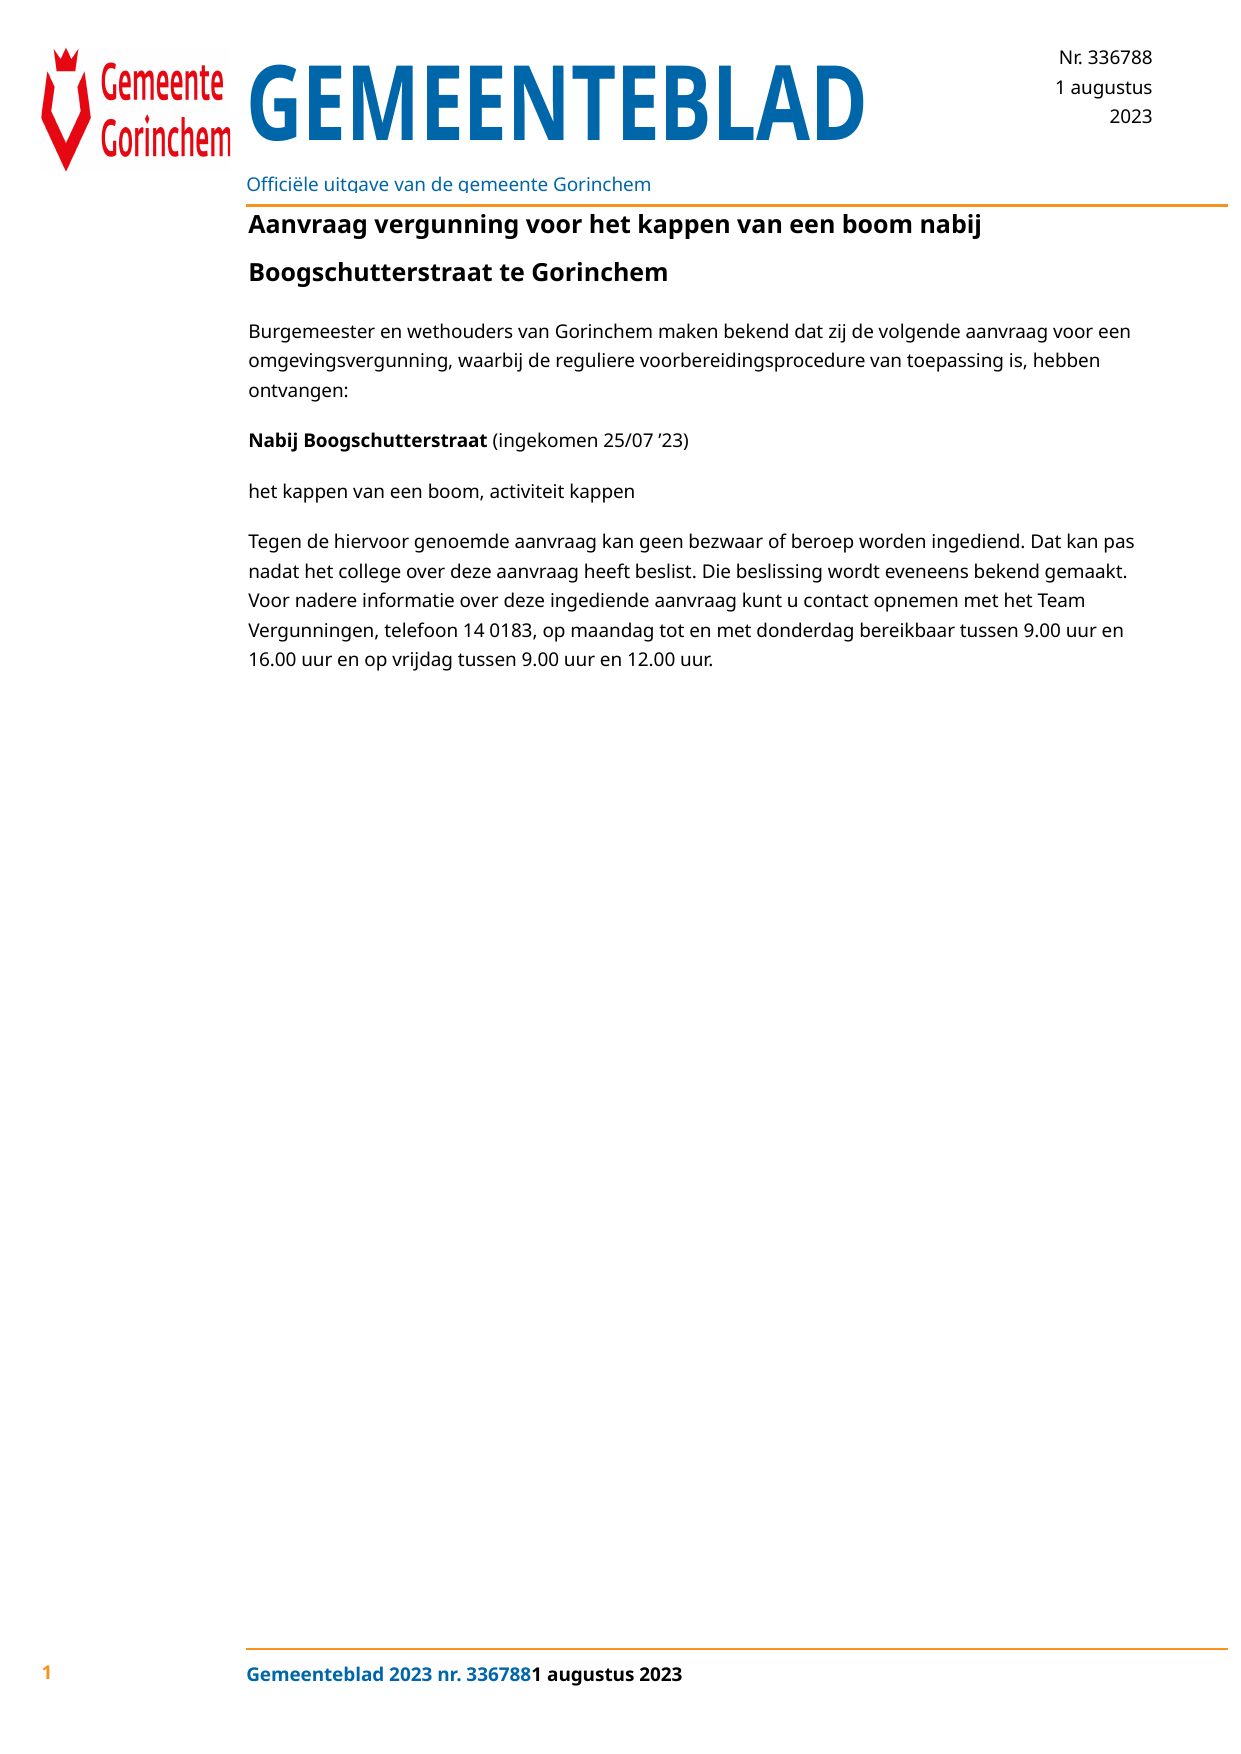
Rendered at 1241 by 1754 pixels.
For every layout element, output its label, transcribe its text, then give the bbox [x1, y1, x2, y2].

text Nabij Boogschutterstraat (ingekomen 25/07 ’23) [248, 427, 1152, 453]
text Tegen de hiervoor genoemde aanvraag kan geen bezwaar of beroep worden ingediend. Dat kan pas nadat het college over deze aanvraag heeft beslist. Die beslissing wordt eveneens bekend gemaakt. Voor nadere informatie over deze ingediende aanvraag kunt u contact opnemen met het Team Vergunningen, telefoon 14 0183, op maandag tot en met donderdag bereikbaar tussen 9.00 uur en 16.00 uur en op vrijdag tussen 9.00 uur en 12.00 uur. [248, 528, 1152, 672]
text Burgemeester en wethouders van Gorinchem maken bekend dat zij de volgende aanvraag voor een omgevingsvergunning, waarbij de reguliere voorbereidingsprocedure van toepassing is, hebben ontvangen: [248, 318, 1152, 403]
text Aanvraag vergunning voor het kappen van een boom nabij Boogschutterstraat te Gorinchem [248, 207, 1152, 288]
picture [41, 47, 231, 172]
text het kappen van een boom, activiteit kappen [248, 478, 1152, 504]
